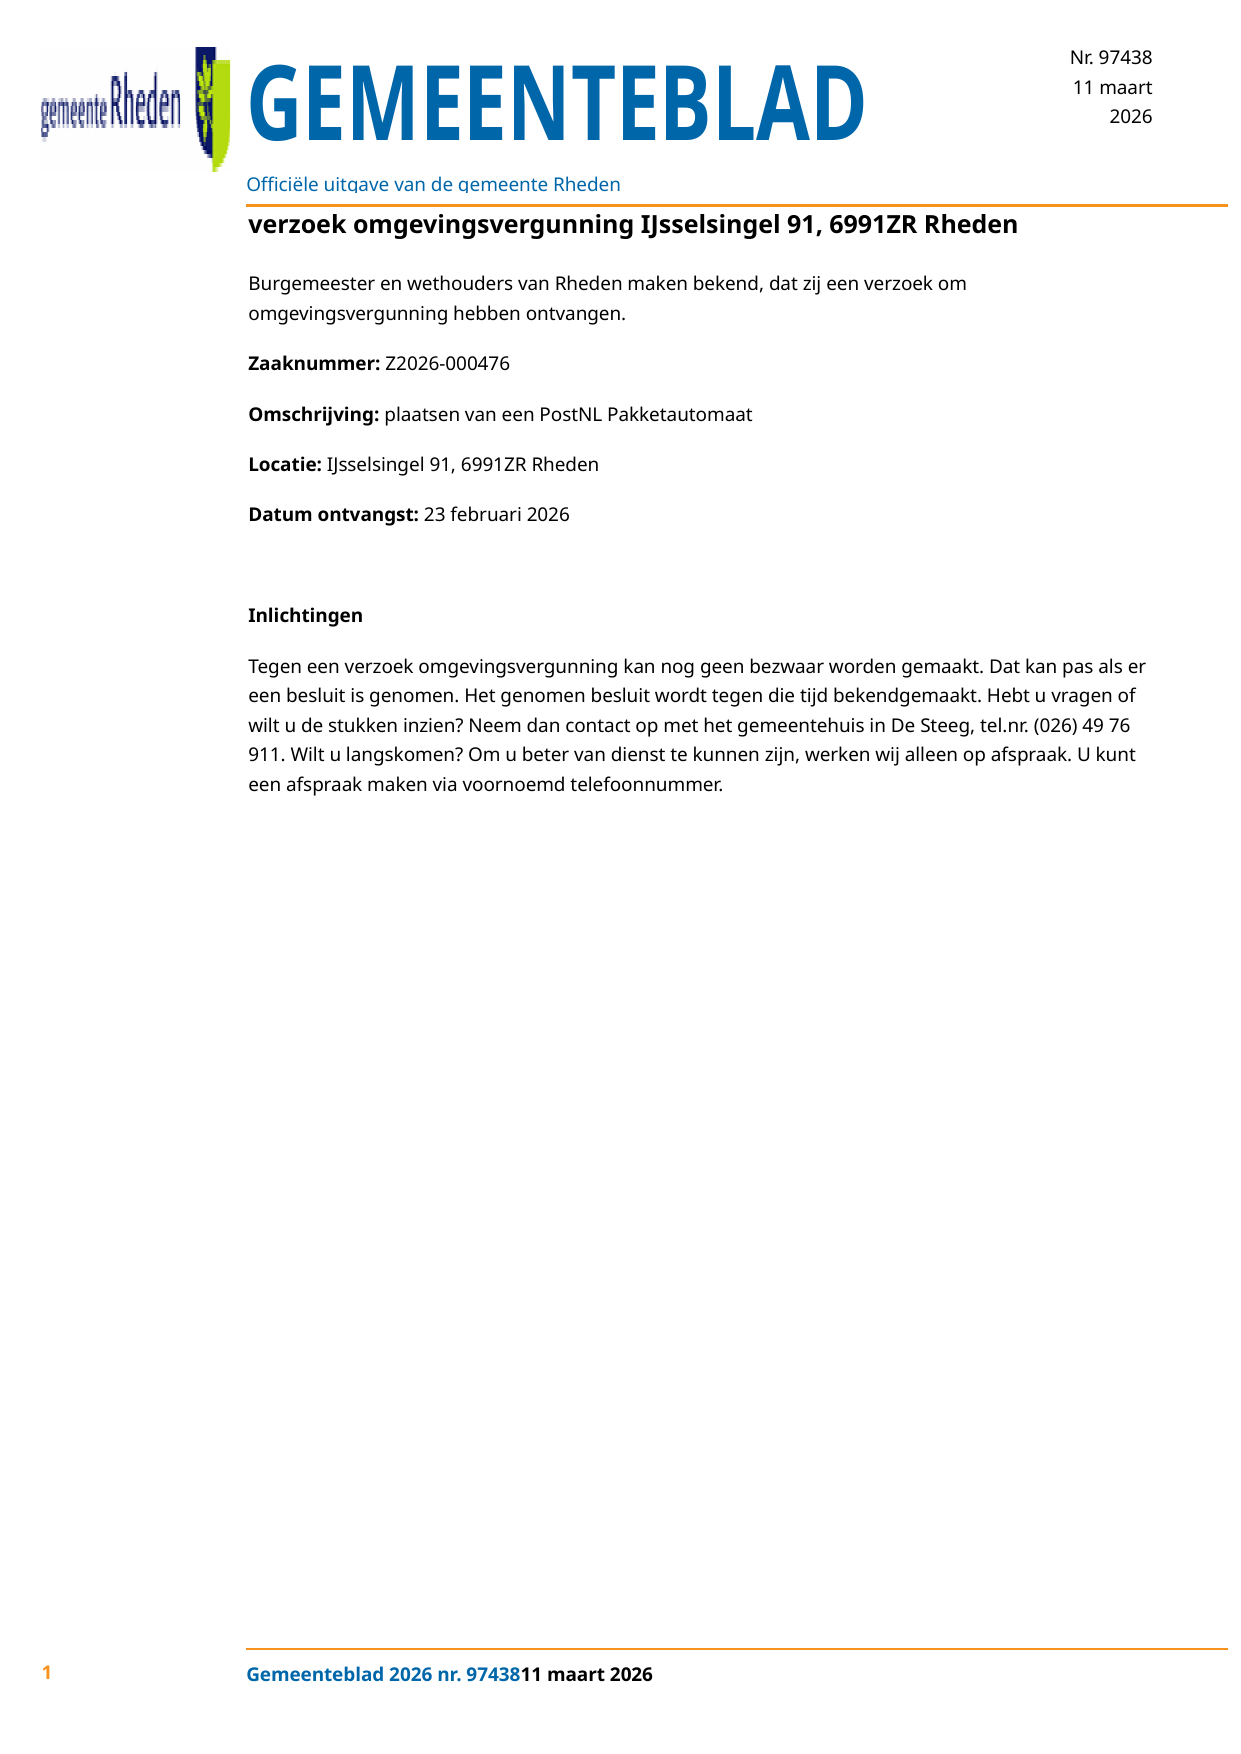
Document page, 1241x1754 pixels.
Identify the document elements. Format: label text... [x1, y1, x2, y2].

text Tegen een verzoek omgevingsvergunning kan nog geen bezwaar worden gemaakt. Dat kan pas als er een besluit is genomen. Het genomen besluit wordt tegen die tijd bekendgemaakt. Hebt u vragen of wilt u de stukken inzien? Neem dan contact op met het gemeentehuis in De Steeg, tel.nr. (026) 49 76 911. Wilt u langskomen? Om u beter van dienst te kunnen zijn, werken wij alleen op afspraak. U kunt een afspraak maken via voornoemd telefoonnummer. [248, 653, 1152, 797]
text verzoek omgevingsvergunning IJsselsingel 91, 6991ZR Rheden [248, 207, 1152, 241]
text Datum ontvangst: 23 februari 2026 [248, 502, 1152, 527]
text Zaaknummer: Z2026-000476 [248, 350, 1152, 376]
text Locatie: IJsselsingel 91, 6991ZR Rheden [248, 451, 1152, 477]
text Omschrijving: plaatsen van een PostNL Pakketautomaat [248, 401, 1152, 426]
text Burgemeester en wethouders van Rheden maken bekend, dat zij een verzoek om omgevingsvergunning hebben ontvangen. [248, 270, 1152, 326]
text Inlichtingen [248, 602, 1152, 628]
picture [41, 47, 231, 172]
